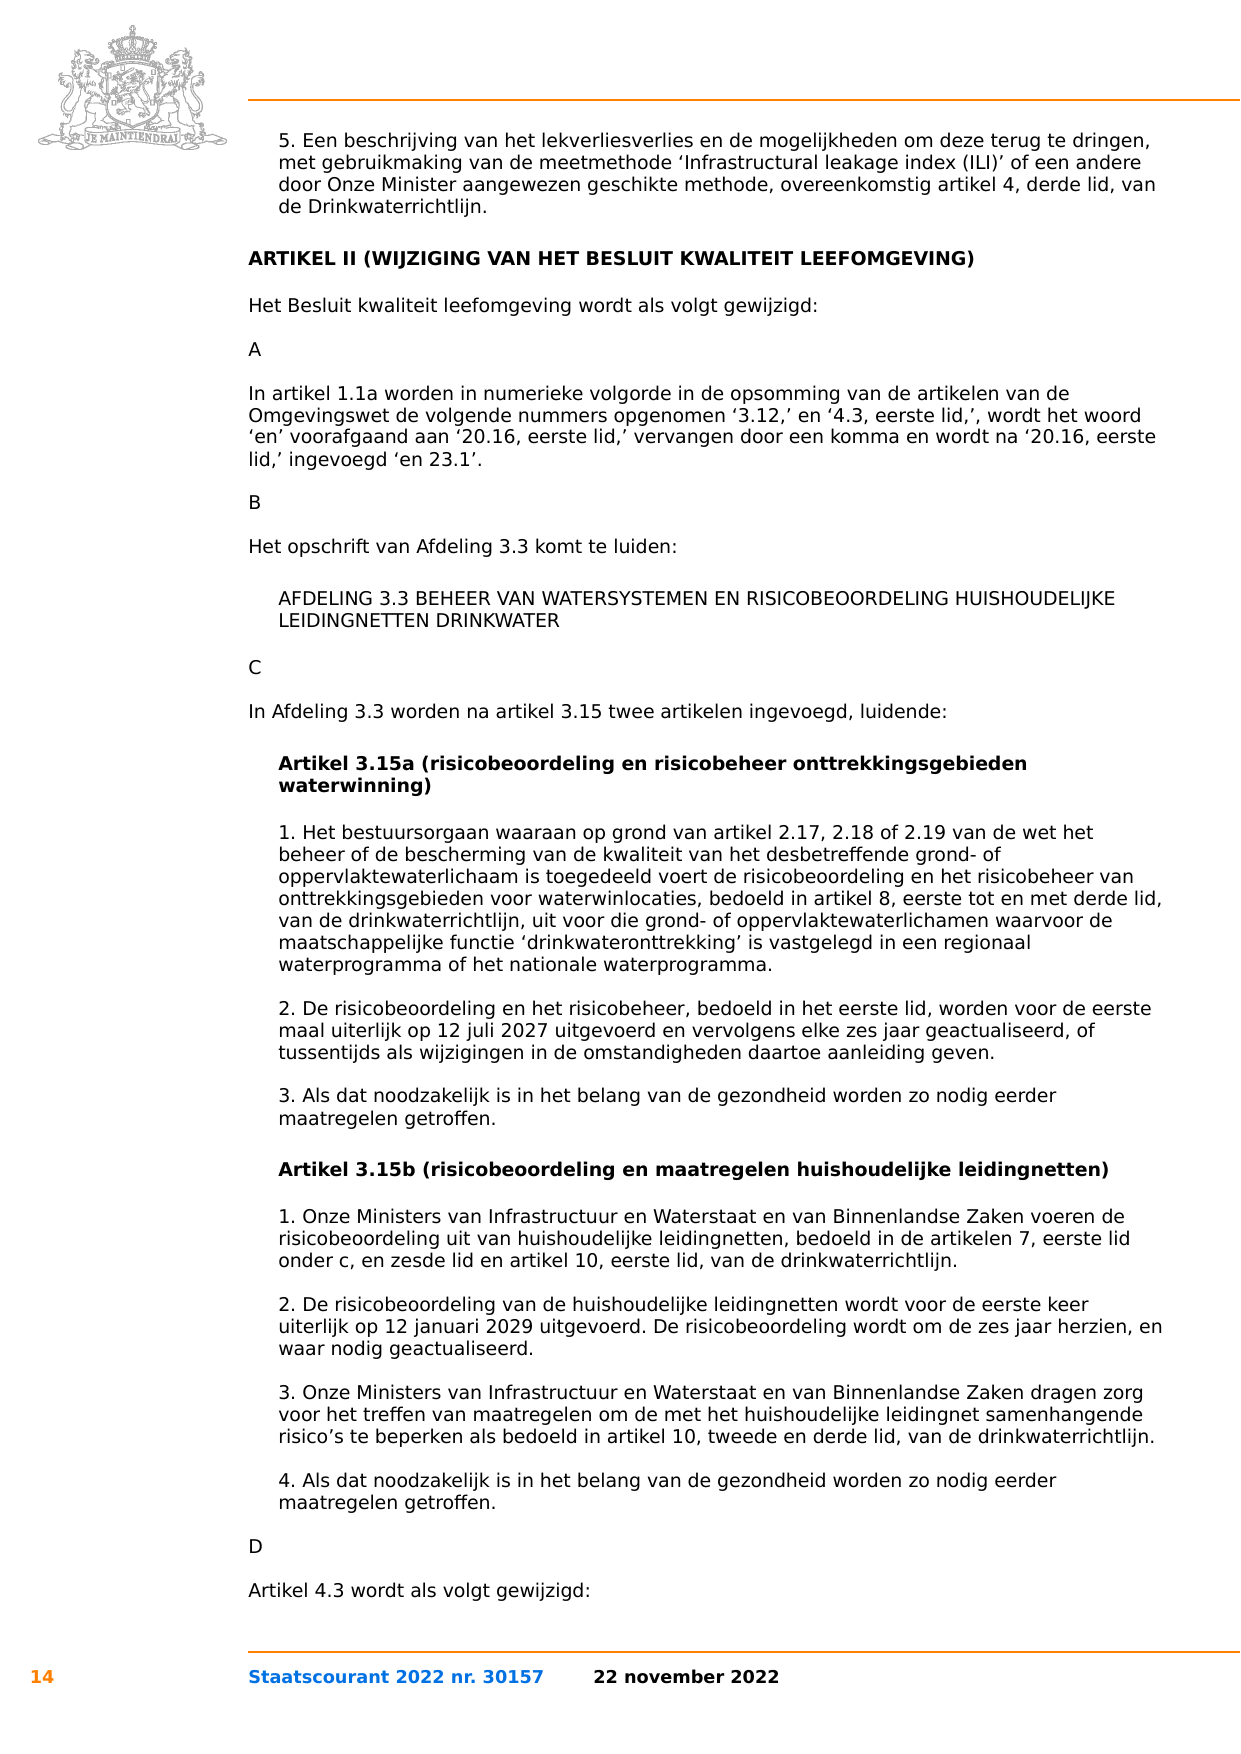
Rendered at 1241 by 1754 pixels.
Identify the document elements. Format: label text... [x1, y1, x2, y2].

text Artikel 4.3 wordt als volgt gewijzigd: [248, 1579, 1163, 1601]
text Het opschrift van Afdeling 3.3 komt te luiden: [248, 536, 1163, 558]
subtitle ARTIKEL II (WIJZIGING VAN HET BESLUIT KWALITEIT LEEFOMGEVING) [248, 248, 1163, 270]
text Het Besluit kwaliteit leefomgeving wordt als volgt gewijzigd: [248, 295, 1163, 317]
text 2. De risicobeoordeling en het risicobeheer, bedoeld in het eerste lid, worden voor de eerste maal uiterlijk op 12 juli 2027 uitgevoerd en vervolgens elke zes jaar geactualiseerd, of tussentijds als wijzigingen in de omstandigheden daartoe aanleiding geven. [278, 998, 1163, 1063]
text A [248, 339, 1163, 361]
picture [38, 25, 227, 150]
text 1. Het bestuursorgaan waaraan op grond van artikel 2.17, 2.18 of 2.19 van de wet het beheer of de bescherming van de kwaliteit van het desbetreffende grond- of oppervlaktewaterlichaam is toegedeeld voert de risicobeoordeling en het risicobeheer van onttrekkingsgebieden voor waterwinlocaties, bedoeld in artikel 8, eerste tot en met derde lid, van de drinkwaterrichtlijn, uit voor die grond- of oppervlaktewaterlichamen waarvoor de maatschappelijke functie ‘drinkwateronttrekking’ is vastgelegd in een regionaal waterprogramma of het nationale waterprogramma. [278, 822, 1163, 976]
text 3. Als dat noodzakelijk is in het belang van de gezondheid worden zo nodig eerder maatregelen getroffen. [278, 1085, 1163, 1129]
subtitle AFDELING 3.3 BEHEER VAN WATERSYSTEMEN EN RISICOBEOORDELING HUISHOUDELIJKE LEIDINGNETTEN DRINKWATER [278, 588, 1163, 632]
text In Afdeling 3.3 worden na artikel 3.15 twee artikelen ingevoegd, luidende: [248, 701, 1163, 723]
text D [248, 1536, 1163, 1558]
text 3. Onze Ministers van Infrastructuur en Waterstaat en van Binnenlandse Zaken dragen zorg voor het treffen van maatregelen om de met het huishoudelijke leidingnet samenhangende risico’s te beperken als bedoeld in artikel 10, tweede en derde lid, van de drinkwaterrichtlijn. [278, 1382, 1163, 1448]
text C [248, 657, 1163, 679]
text B [248, 492, 1163, 514]
text 1. Onze Ministers van Infrastructuur en Waterstaat en van Binnenlandse Zaken voeren de risicobeoordeling uit van huishoudelijke leidingnetten, bedoeld in de artikelen 7, eerste lid onder c, en zesde lid en artikel 10, eerste lid, van de drinkwaterrichtlijn. [278, 1206, 1163, 1272]
text 4. Als dat noodzakelijk is in het belang van de gezondheid worden zo nodig eerder maatregelen getroffen. [278, 1470, 1163, 1514]
subtitle Artikel 3.15b (risicobeoordeling en maatregelen huishoudelijke leidingnetten) [278, 1159, 1163, 1181]
subtitle Artikel 3.15a (risicobeoordeling en risicobeheer onttrekkingsgebieden waterwinning) [278, 753, 1163, 797]
text 2. De risicobeoordeling van de huishoudelijke leidingnetten wordt voor de eerste keer uiterlijk op 12 januari 2029 uitgevoerd. De risicobeoordeling wordt om de zes jaar herzien, en waar nodig geactualiseerd. [278, 1294, 1163, 1360]
text 5. Een beschrijving van het lekverliesverlies en de mogelijkheden om deze terug te dringen, met gebruikmaking van de meetmethode ‘Infrastructural leakage index (ILI)’ of een andere door Onze Minister aangewezen geschikte methode, overeenkomstig artikel 4, derde lid, van de Drinkwaterrichtlijn. [278, 130, 1163, 218]
text In artikel 1.1a worden in numerieke volgorde in de opsomming van de artikelen van de Omgevingswet de volgende nummers opgenomen ‘3.12,’ en ‘4.3, eerste lid,’, wordt het woord ‘en’ voorafgaand aan ‘20.16, eerste lid,’ vervangen door een komma en wordt na ‘20.16, eerste lid,’ ingevoegd ‘en 23.1’. [248, 382, 1163, 470]
